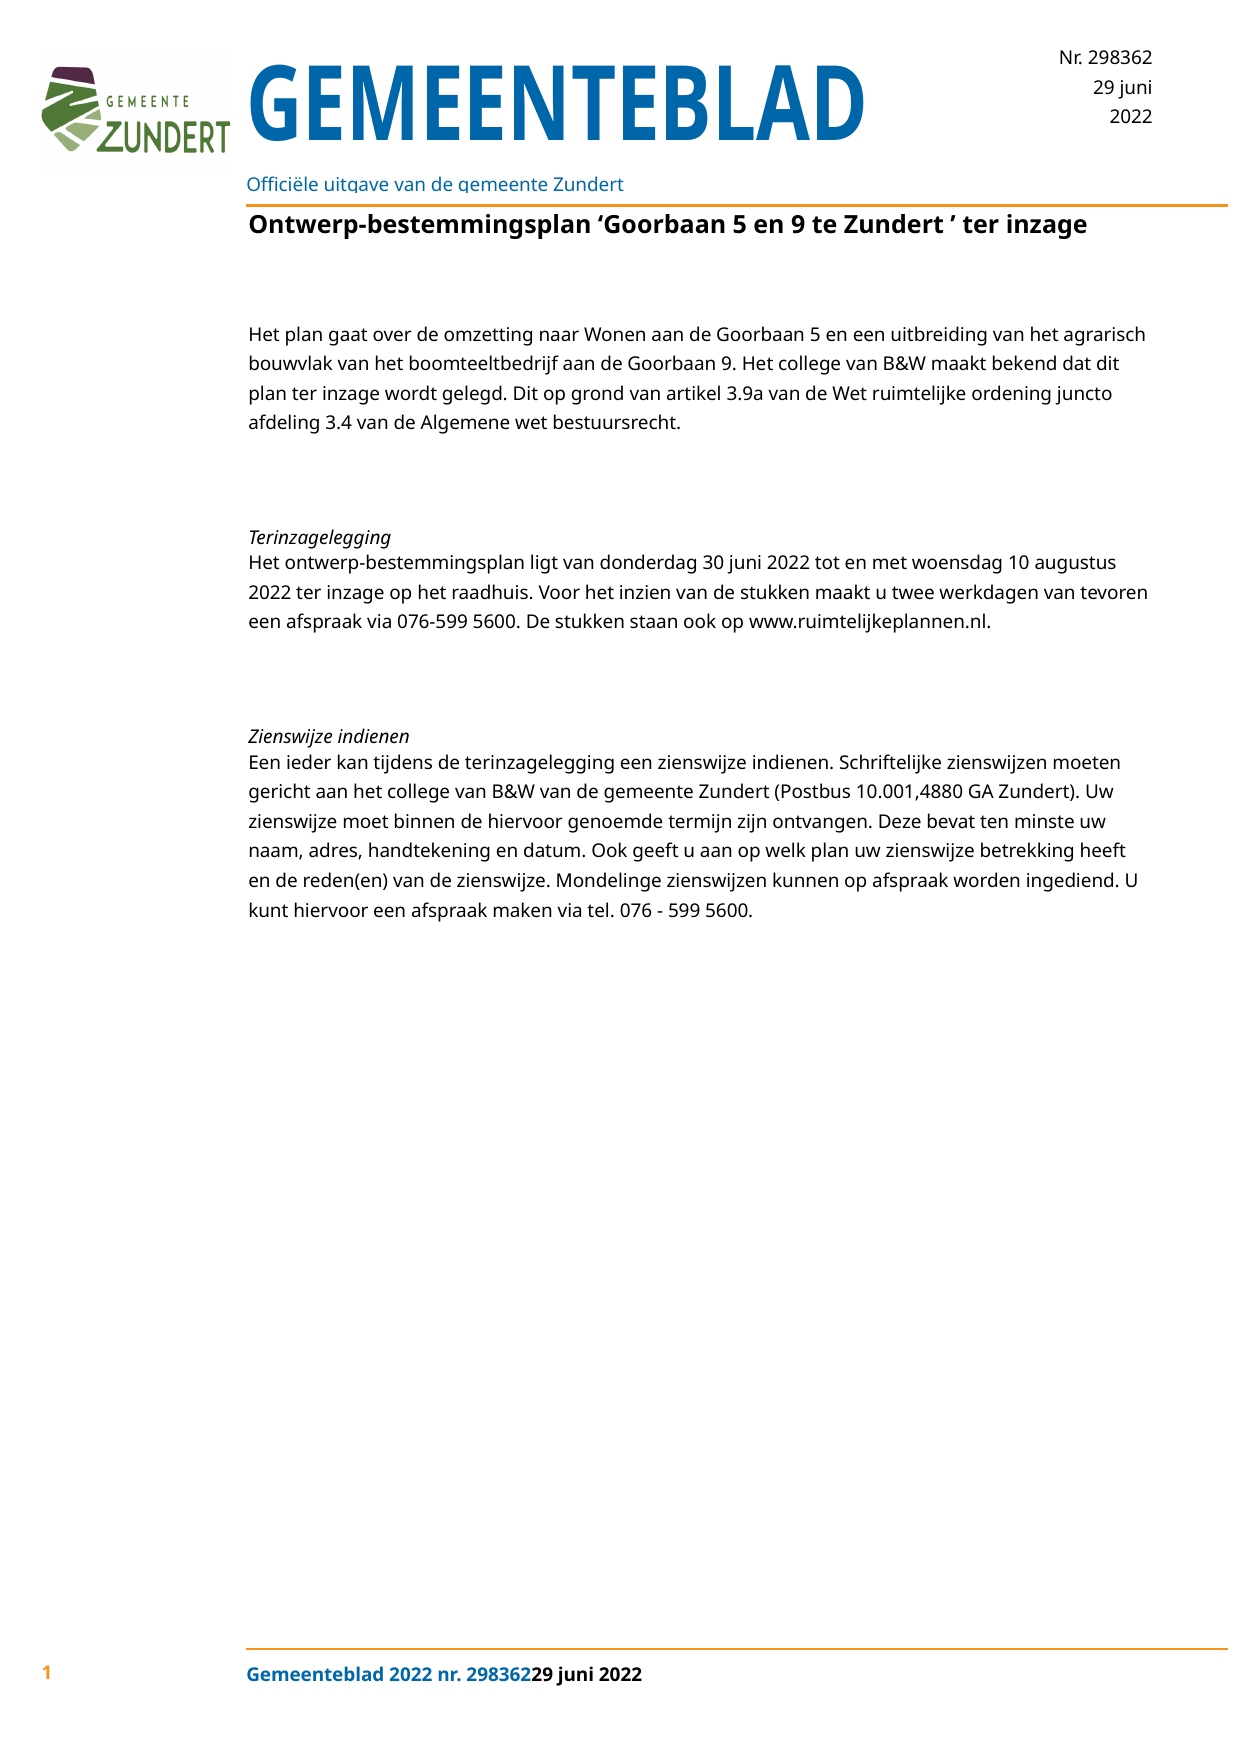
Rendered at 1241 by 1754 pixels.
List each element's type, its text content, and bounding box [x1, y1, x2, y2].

text Ontwerp-bestemmingsplan ‘Goorbaan 5 en 9 te Zundert ’ ter inzage [248, 207, 1152, 241]
text Het ontwerp-bestemmingsplan ligt van donderdag 30 juni 2022 tot en met woensdag 10 augustus 2022 ter inzage op het raadhuis. Voor het inzien van de stukken maakt u twee werkdagen van tevoren een afspraak via 076-599 5600. De stukken staan ook op www.ruimtelijkeplannen.nl. [248, 549, 1152, 634]
text Terinzagelegging [248, 524, 1152, 549]
picture [41, 47, 231, 172]
text Het plan gaat over de omzetting naar Wonen aan de Goorbaan 5 en een uitbreiding van het agrarisch bouwvlak van het boomteeltbedrijf aan de Goorbaan 9. Het college van B&W maakt bekend dat dit plan ter inzage wordt gelegd. Dit op grond van artikel 3.9a van de Wet ruimtelijke ordening juncto afdeling 3.4 van de Algemene wet bestuursrecht. [248, 321, 1152, 435]
text Zienswijze indienen [248, 723, 1152, 749]
text Een ieder kan tijdens de terinzagelegging een zienswijze indienen. Schriftelijke zienswijzen moeten gericht aan het college van B&W van de gemeente Zundert (Postbus 10.001,4880 GA Zundert). Uw zienswijze moet binnen de hiervoor genoemde termijn zijn ontvangen. Deze bevat ten minste uw naam, adres, handtekening en datum. Ook geeft u aan op welk plan uw zienswijze betrekking heeft en de reden(en) van de zienswijze. Mondelinge zienswijzen kunnen op afspraak worden ingediend. U kunt hiervoor een afspraak maken via tel. 076 - 599 5600. [248, 749, 1152, 922]
